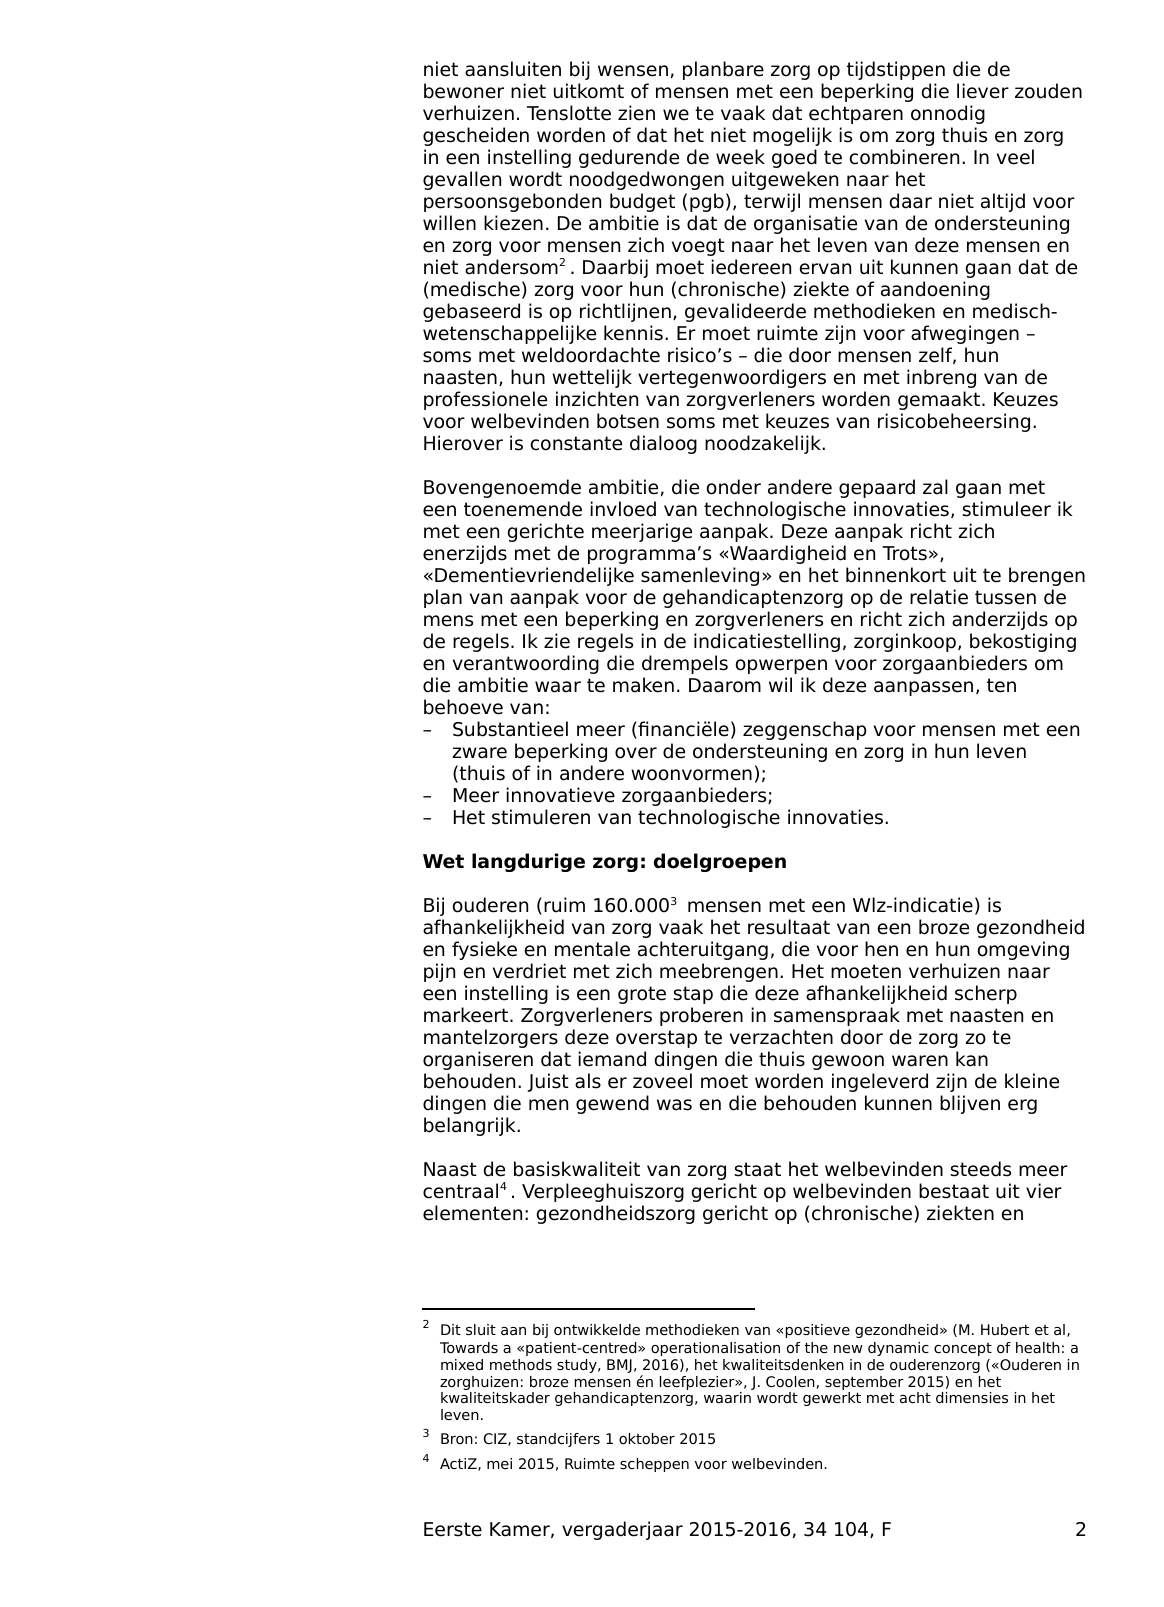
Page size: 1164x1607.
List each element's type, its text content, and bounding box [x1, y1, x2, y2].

text – Het stimuleren van technologische innovaties. [422, 807, 1087, 828]
text – Substantieel meer (financiële) zeggenschap voor mensen met een zware beperking over de ondersteuning en zorg in hun leven (thuis of in andere woonvormen); [422, 719, 1087, 784]
text Dit sluit aan bij ontwikkelde methodieken van «positieve gezondheid» (M. Hubert et al, Towards a «patient-centred» operationalisation of the new dynamic concept of health: a mixed methods study, BMJ, 2016), het kwaliteitsdenken in de ouderenzorg («Ouderen in zorghuizen: broze mensen én leefplezier», J. Coolen, september 2015) en het kwaliteitskader gehandicaptenzorg, waarin wordt gewerkt met acht dimensies in het leven. [422, 1318, 1087, 1424]
text niet aansluiten bij wensen, planbare zorg op tijdstippen die de bewoner niet uitkomt of mensen met een beperking die liever zouden verhuizen. Tenslotte zien we te vaak dat echtparen onnodig gescheiden worden of dat het niet mogelijk is om zorg thuis en zorg in een instelling gedurende de week goed te combineren. In veel gevallen wordt noodgedwongen uitgeweken naar het persoonsgebonden budget (pgb), terwijl mensen daar niet altijd voor willen kiezen. De ambitie is dat de organisatie van de ondersteuning en zorg voor mensen zich voegt naar het leven van deze mensen en niet andersom. Daarbij moet iedereen ervan uit kunnen gaan dat de (medische) zorg voor hun (chronische) ziekte of aandoening gebaseerd is op richtlijnen, gevalideerde methodieken en medisch-wetenschappelijke kennis. Er moet ruimte zijn voor afwegingen – soms met weldoordachte risico’s – die door mensen zelf, hun naasten, hun wettelijk vertegenwoordigers en met inbreng van de professionele inzichten van zorgverleners worden gemaakt. Keuzes voor welbevinden botsen soms met keuzes van risicobeheersing. Hierover is constante dialoog noodzakelijk. [422, 59, 1087, 455]
text ActiZ, mei 2015, Ruimte scheppen voor welbevinden. [422, 1452, 1087, 1474]
text Bij ouderen (ruim 160.000 mensen met een Wlz-indicatie) is afhankelijkheid van zorg vaak het resultaat van een broze gezondheid en fysieke en mentale achteruitgang, die voor hen en hun omgeving pijn en verdriet met zich meebrengen. Het moeten verhuizen naar een instelling is een grote stap die deze afhankelijkheid scherp markeert. Zorgverleners proberen in samenspraak met naasten en mantelzorgers deze overstap te verzachten door de zorg zo te organiseren dat iemand dingen die thuis gewoon waren kan behouden. Juist als er zoveel moet worden ingeleverd zijn de kleine dingen die men gewend was en die behouden kunnen blijven erg belangrijk. [422, 895, 1087, 1137]
text Naast de basiskwaliteit van zorg staat het welbevinden steeds meer centraal. Verpleeghuiszorg gericht op welbevinden bestaat uit vier elementen: gezondheidszorg gericht op (chronische) ziekten en [422, 1159, 1087, 1225]
text – Meer innovatieve zorgaanbieders; [422, 784, 1087, 807]
text Bovengenoemde ambitie, die onder andere gepaard zal gaan met een toenemende invloed van technologische innovaties, stimuleer ik met een gerichte meerjarige aanpak. Deze aanpak richt zich enerzijds met de programma’s «Waardigheid en Trots», «Dementievriendelijke samenleving» en het binnenkort uit te brengen plan van aanpak voor de gehandicaptenzorg op de relatie tussen de mens met een beperking en zorgverleners en richt zich anderzijds op de regels. Ik zie regels in de indicatiestelling, zorginkoop, bekostiging en verantwoording die drempels opwerpen voor zorgaanbieders om die ambitie waar te maken. Daarom wil ik deze aanpassen, ten behoeve van: [422, 477, 1087, 719]
text Bron: CIZ, standcijfers 1 oktober 2015 [422, 1427, 1087, 1449]
subtitle Wet langdurige zorg: doelgroepen [422, 851, 1087, 873]
